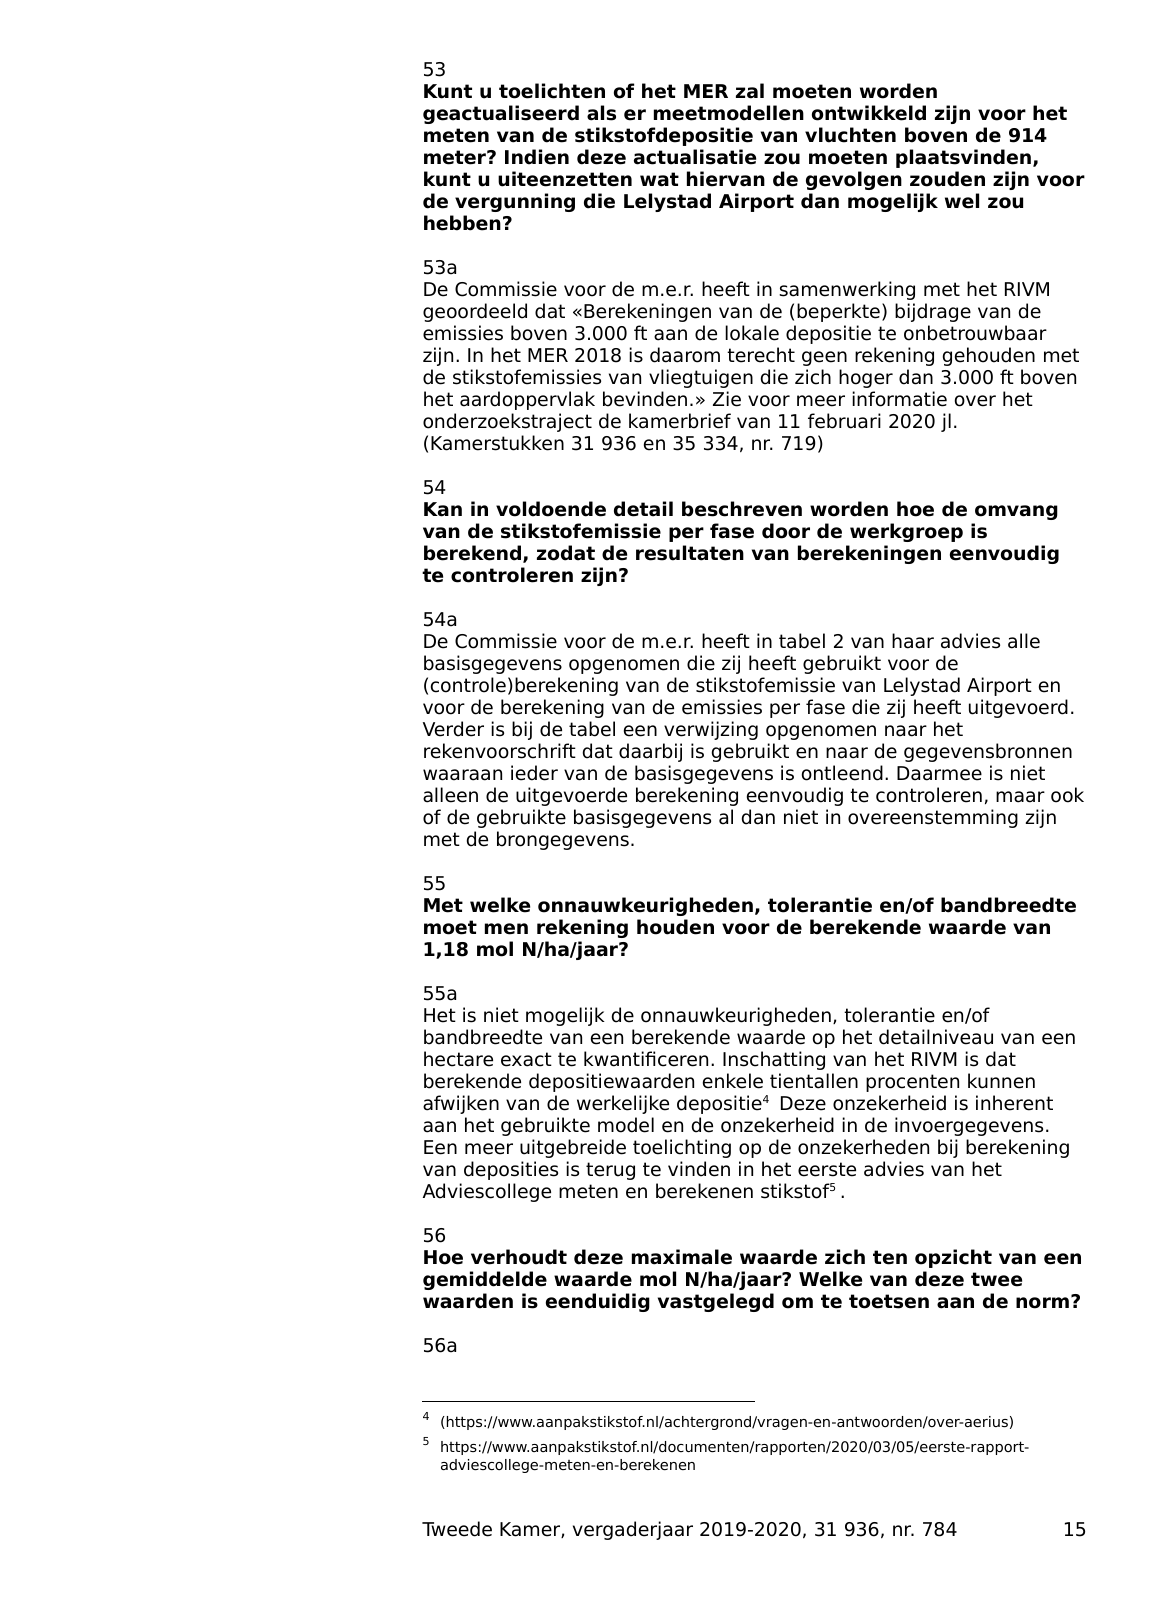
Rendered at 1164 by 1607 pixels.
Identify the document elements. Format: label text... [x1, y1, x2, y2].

text 54 [422, 477, 1087, 499]
text https://www.aanpakstikstof.nl/documenten/rapporten/2020/03/05/eerste-rapport-adviescollege-meten-en-berekenen [422, 1435, 1087, 1474]
text 55 [422, 873, 1087, 895]
text Het is niet mogelijk de onnauwkeurigheden, tolerantie en/of bandbreedte van een berekende waarde op het detailniveau van een hectare exact te kwantificeren. Inschatting van het RIVM is dat berekende depositiewaarden enkele tientallen procenten kunnen afwijken van de werkelijke depositie Deze onzekerheid is inherent aan het gebruikte model en de onzekerheid in de invoergegevens. [422, 1005, 1087, 1137]
text (https://www.aanpakstikstof.nl/achtergrond/vragen-en-antwoorden/over-aerius) [422, 1410, 1087, 1432]
text Een meer uitgebreide toelichting op de onzekerheden bij berekening van deposities is terug te vinden in het eerste advies van het Adviescollege meten en berekenen stikstof. [422, 1137, 1087, 1203]
text 53 [422, 59, 1087, 81]
text 55a [422, 983, 1087, 1005]
text De Commissie voor de m.e.r. heeft in samenwerking met het RIVM geoordeeld dat «Berekeningen van de (beperkte) bijdrage van de emissies boven 3.000 ft aan de lokale depositie te onbetrouwbaar zijn. In het MER 2018 is daarom terecht geen rekening gehouden met de stikstofemissies van vliegtuigen die zich hoger dan 3.000 ft boven het aardoppervlak bevinden.» Zie voor meer informatie over het onderzoekstraject de kamerbrief van 11 februari 2020 jl. (Kamerstukken 31 936 en 35 334, nr. 719) [422, 279, 1087, 455]
text Met welke onnauwkeurigheden, tolerantie en/of bandbreedte moet men rekening houden voor de berekende waarde van 1,18 mol N/ha/jaar? [422, 895, 1087, 961]
text 56 [422, 1225, 1087, 1247]
text Kunt u toelichten of het MER zal moeten worden geactualiseerd als er meetmodellen ontwikkeld zijn voor het meten van de stikstofdepositie van vluchten boven de 914 meter? Indien deze actualisatie zou moeten plaatsvinden, kunt u uiteenzetten wat hiervan de gevolgen zouden zijn voor de vergunning die Lelystad Airport dan mogelijk wel zou hebben? [422, 81, 1087, 235]
text Kan in voldoende detail beschreven worden hoe de omvang van de stikstofemissie per fase door de werkgroep is berekend, zodat de resultaten van berekeningen eenvoudig te controleren zijn? [422, 499, 1087, 587]
text Hoe verhoudt deze maximale waarde zich ten opzicht van een gemiddelde waarde mol N/ha/jaar? Welke van deze twee waarden is eenduidig vastgelegd om te toetsen aan de norm? [422, 1247, 1087, 1313]
text De Commissie voor de m.e.r. heeft in tabel 2 van haar advies alle basisgegevens opgenomen die zij heeft gebruikt voor de (controle)berekening van de stikstofemissie van Lelystad Airport en voor de berekening van de emissies per fase die zij heeft uitgevoerd. Verder is bij de tabel een verwijzing opgenomen naar het rekenvoorschrift dat daarbij is gebruikt en naar de gegevensbronnen waaraan ieder van de basisgegevens is ontleend. Daarmee is niet alleen de uitgevoerde berekening eenvoudig te controleren, maar ook of de gebruikte basisgegevens al dan niet in overeenstemming zijn met de brongegevens. [422, 631, 1087, 851]
text 53a [422, 257, 1087, 279]
text 56a [422, 1335, 1087, 1357]
text 54a [422, 609, 1087, 631]
